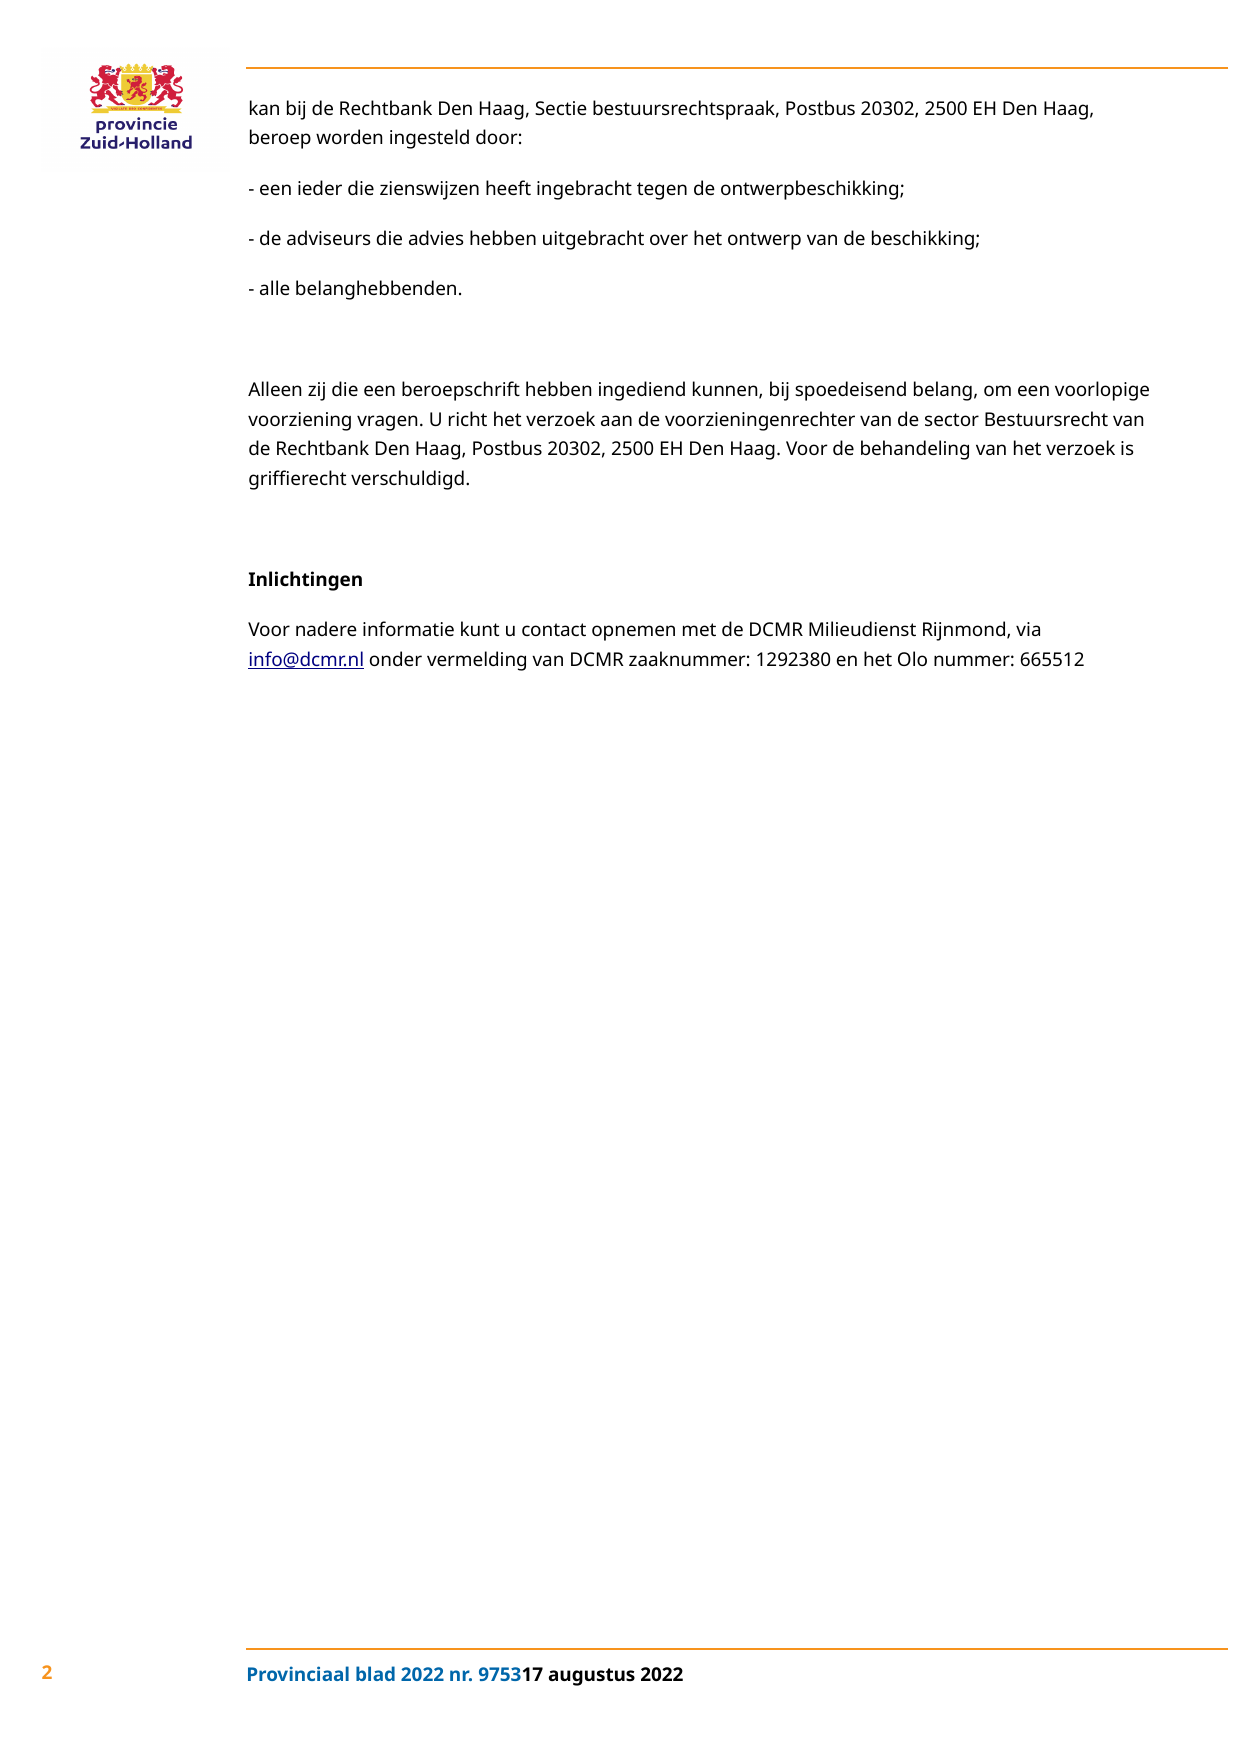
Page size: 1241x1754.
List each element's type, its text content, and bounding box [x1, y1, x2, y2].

text Alleen zij die een beroepschrift hebben ingediend kunnen, bij spoedeisend belang, om een voorlopige voorziening vragen. U richt het verzoek aan de voorzieningenrechter van de sector Bestuursrecht van de Rechtbank Den Haag, Postbus 20302, 2500 EH Den Haag. Voor de behandeling van het verzoek is griffierecht verschuldigd. [248, 376, 1152, 491]
text - de adviseurs die advies hebben uitgebracht over het ontwerp van de beschikking; [248, 225, 1152, 251]
text - een ieder die zienswijzen heeft ingebracht tegen de ontwerpbeschikking; [248, 175, 1152, 201]
text kan bij de Rechtbank Den Haag, Sectie bestuursrechtspraak, Postbus 20302, 2500 EH Den Haag, beroep worden ingesteld door: [248, 95, 1152, 150]
text - alle belanghebbenden. [248, 276, 1152, 301]
picture [41, 47, 231, 172]
text Inlichtingen [248, 566, 1152, 592]
text Voor nadere informatie kunt u contact opnemen met de DCMR Milieudienst Rijnmond, via info@dcmr.nl onder vermelding van DCMR zaaknummer: 1292380 en het Olo nummer: 665512 [248, 616, 1152, 672]
